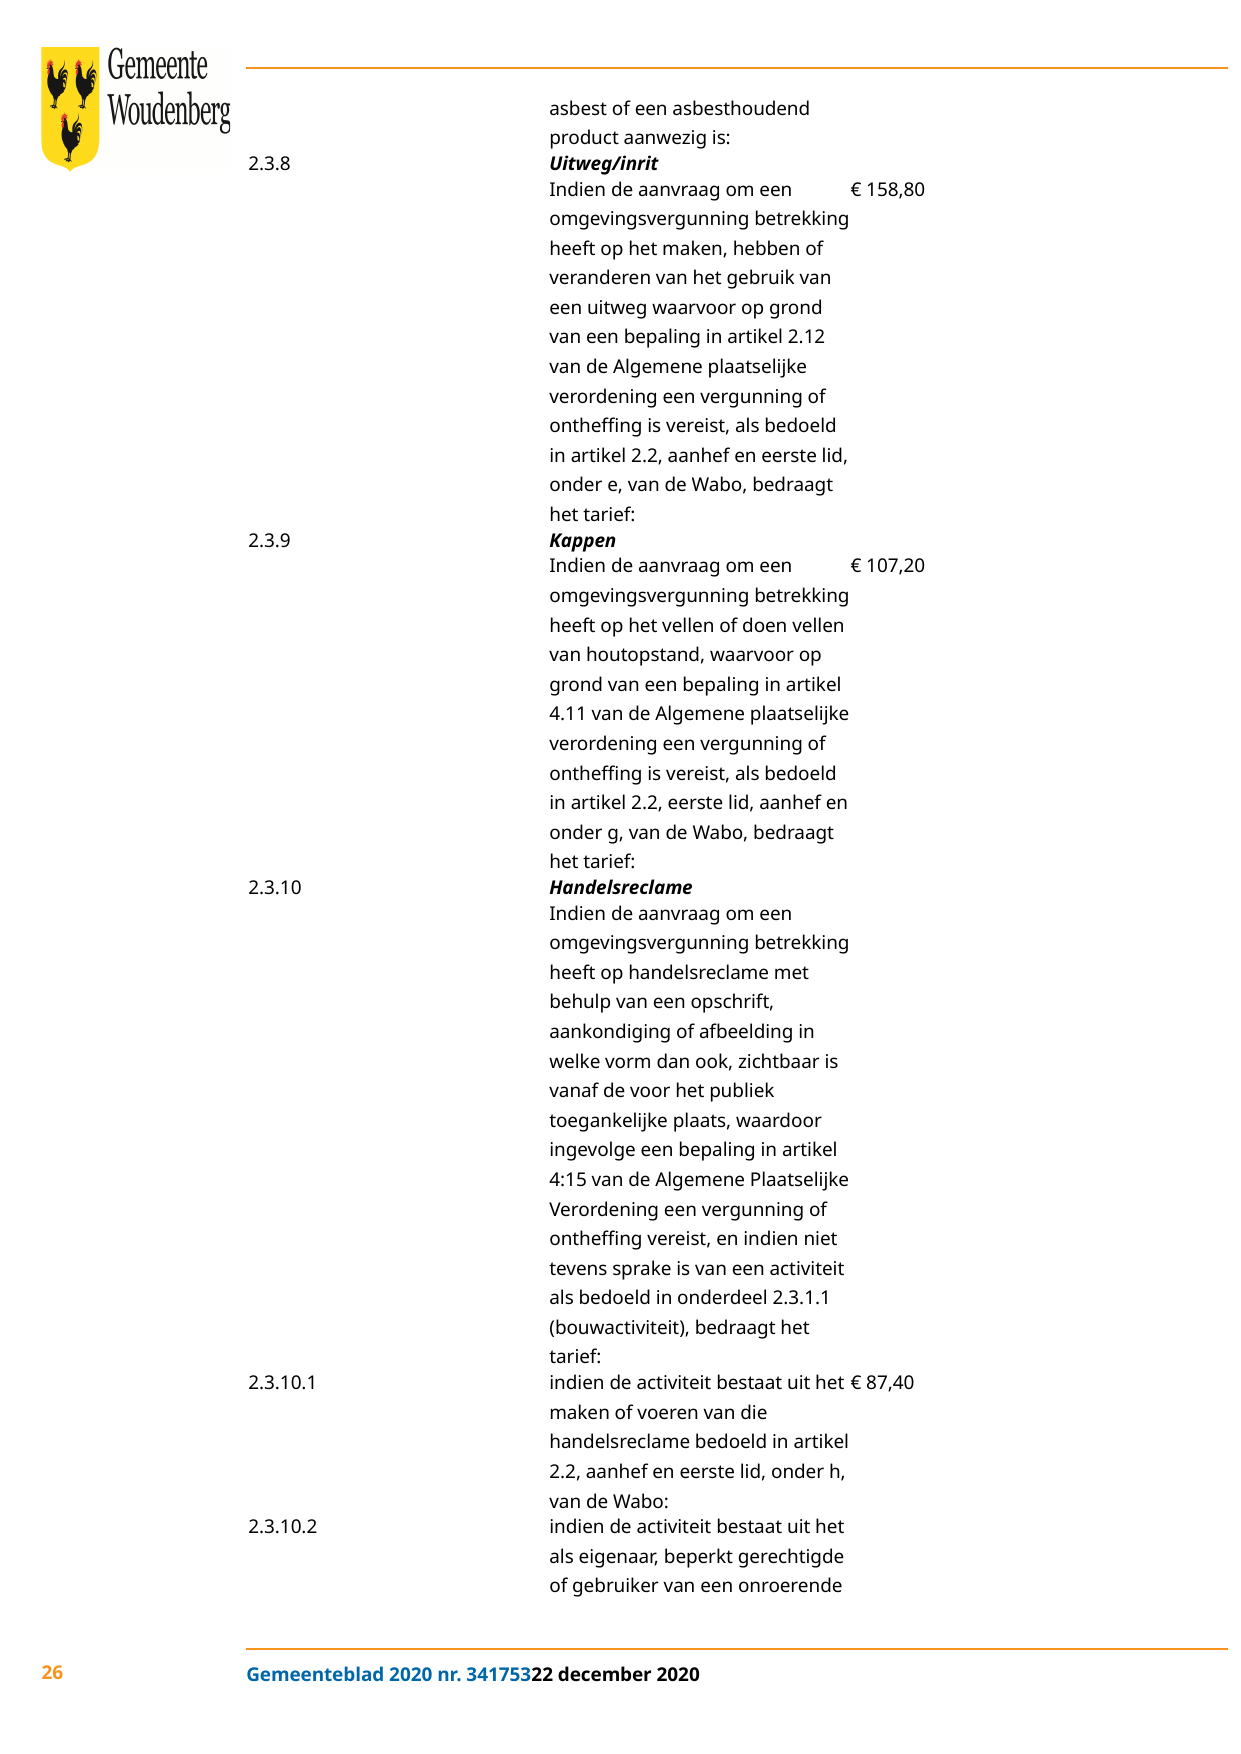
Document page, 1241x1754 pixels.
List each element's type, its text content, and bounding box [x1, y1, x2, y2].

table_cell 2.3.10.2 [248, 1514, 549, 1598]
table_cell € 158,80 [850, 176, 1152, 527]
table_cell [850, 95, 1152, 150]
table_cell [850, 900, 1152, 1369]
table_cell [850, 150, 1152, 176]
table_cell 2.3.9 [248, 527, 549, 553]
table_cell Indien de aanvraag om een omgevingsvergunning betrekking heeft op het vellen of doen vellen van houtopstand, waarvoor op grond van een bepaling in artikel 4.11 van de Algemene plaatselijke verordening een vergunning of ontheffing is vereist, als bedoeld in artikel 2.2, eerste lid, aanhef en onder g, van de Wabo, bedraagt het tarief: [549, 553, 850, 874]
table_cell [850, 1514, 1152, 1598]
table_cell Kappen [549, 527, 850, 553]
table_cell Indien de aanvraag om een omgevingsvergunning betrekking heeft op handelsreclame met behulp van een opschrift, aankondiging of afbeelding in welke vorm dan ook, zichtbaar is vanaf de voor het publiek toegankelijke plaats, waardoor ingevolge een bepaling in artikel 4:15 van de Algemene Plaatselijke Verordening een vergunning of ontheffing vereist, en indien niet tevens sprake is van een activiteit als bedoeld in onderdeel 2.3.1.1 (bouwactiviteit), bedraagt het tarief: [549, 900, 850, 1369]
table_cell Handelsreclame [549, 874, 850, 900]
table_cell 2.3.8 [248, 150, 549, 176]
table_cell indien de activiteit bestaat uit het als eigenaar, beperkt gerechtigde of gebruiker van een onroerende [549, 1514, 850, 1598]
table_cell [850, 527, 1152, 553]
picture [41, 47, 231, 172]
table_cell 2.3.10 [248, 874, 549, 900]
table_cell € 107,20 [850, 553, 1152, 874]
table_cell [850, 874, 1152, 900]
table_cell Indien de aanvraag om een omgevingsvergunning betrekking heeft op het maken, hebben of veranderen van het gebruik van een uitweg waarvoor op grond van een bepaling in artikel 2.12 van de Algemene plaatselijke verordening een vergunning of ontheffing is vereist, als bedoeld in artikel 2.2, aanhef en eerste lid, onder e, van de Wabo, bedraagt het tarief: [549, 176, 850, 527]
table_cell [248, 553, 549, 874]
table_cell asbest of een asbesthoudend product aanwezig is: [549, 95, 850, 150]
table_cell indien de activiteit bestaat uit het maken of voeren van die handelsreclame bedoeld in artikel 2.2, aanhef en eerste lid, onder h, van de Wabo: [549, 1370, 850, 1513]
table_cell [248, 900, 549, 1369]
table_cell 2.3.10.1 [248, 1370, 549, 1513]
table_cell [248, 95, 549, 150]
table_cell Uitweg/inrit [549, 150, 850, 176]
table_cell € 87,40 [850, 1370, 1152, 1513]
table_cell [248, 176, 549, 527]
